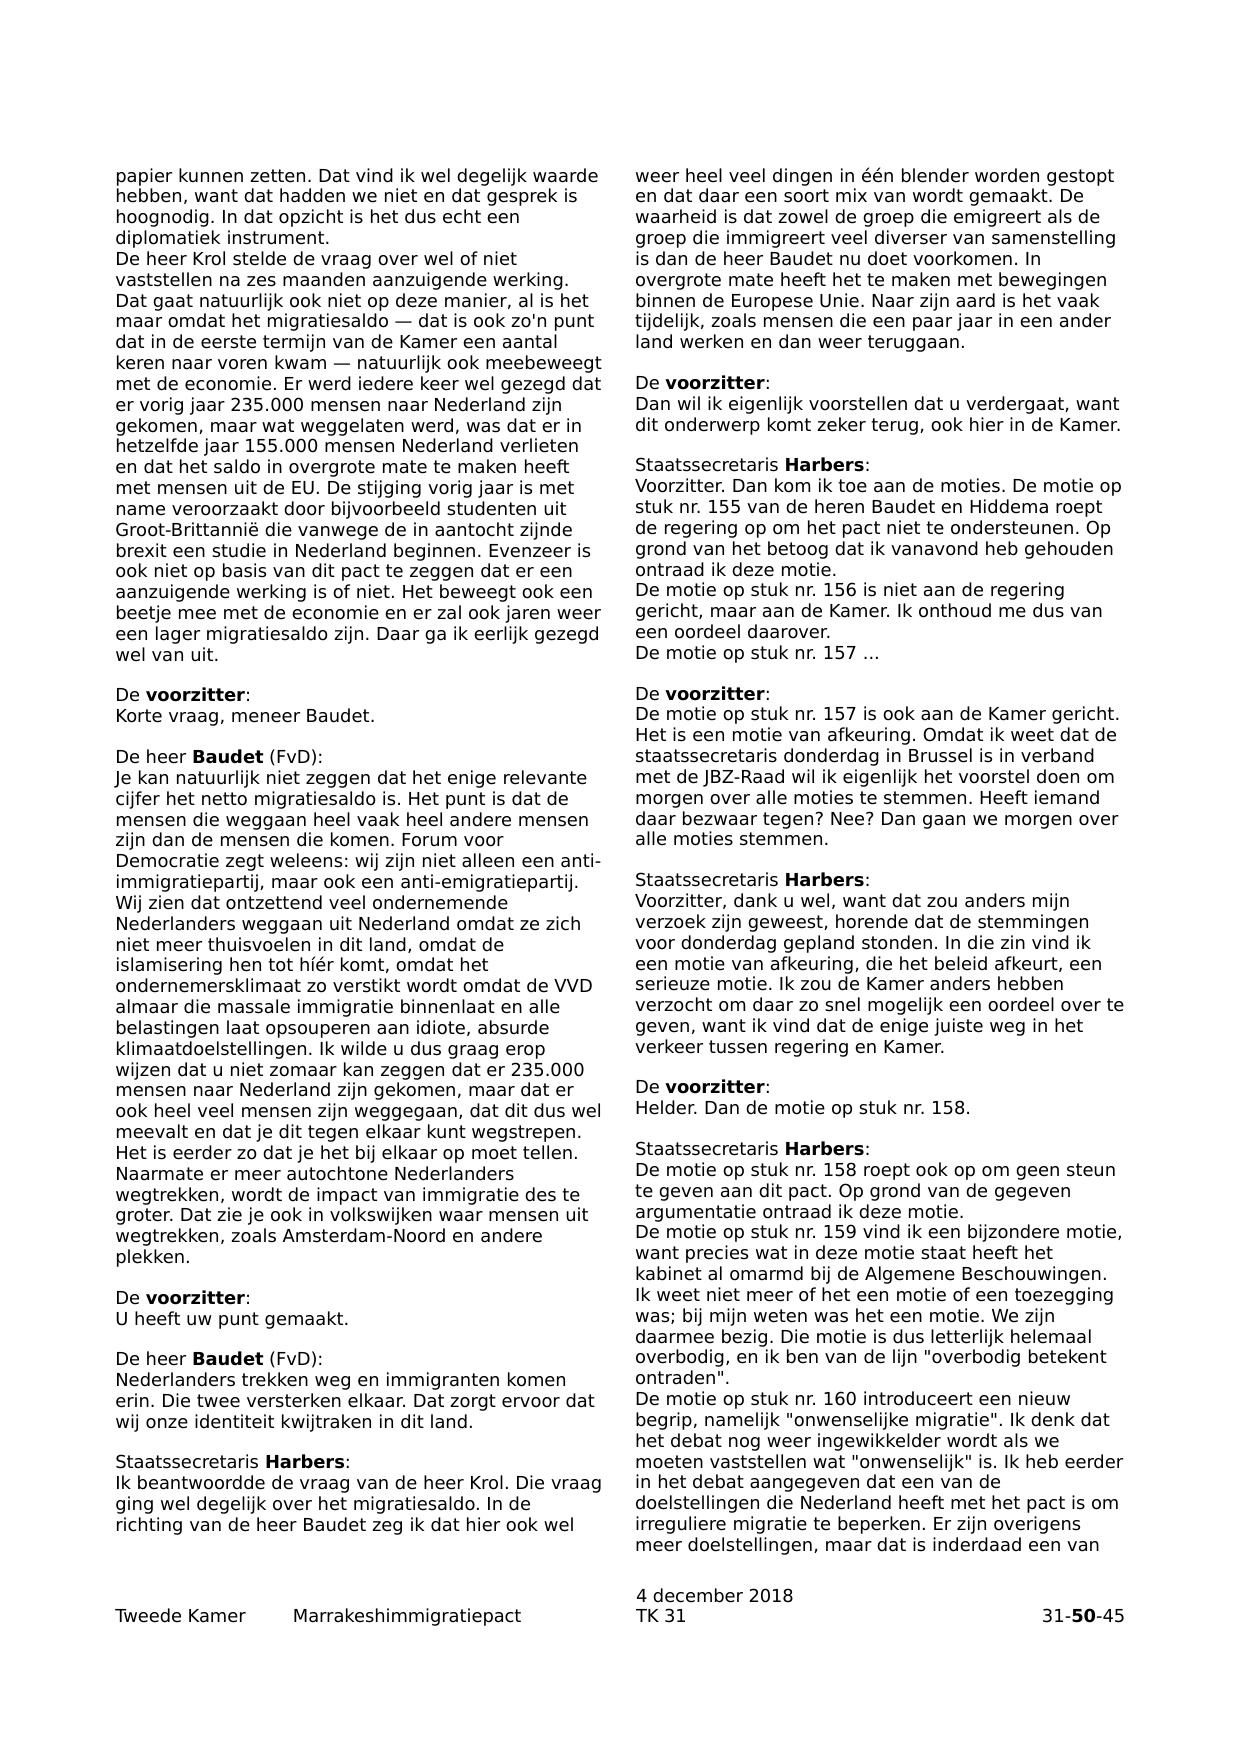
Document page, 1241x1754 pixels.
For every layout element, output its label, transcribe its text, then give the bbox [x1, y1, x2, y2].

text De voorzitter: [115, 685, 605, 706]
text De motie op stuk nr. 157 is ook aan de Kamer gericht. Het is een motie van afkeuring. Omdat ik weet dat de staatssecretaris donderdag in Brussel is in verband met de JBZ-Raad wil ik eigenlijk het voorstel doen om morgen over alle moties te stemmen. Heeft iemand daar bezwaar tegen? Nee? Dan gaan we morgen over alle moties stemmen. [635, 704, 1125, 850]
text Helder. Dan de motie op stuk nr. 158. [635, 1098, 1125, 1119]
text Staatssecretaris Harbers: [115, 1452, 605, 1473]
text De heer Baudet (FvD): [115, 1349, 605, 1370]
text Je kan natuurlijk niet zeggen dat het enige relevante cijfer het netto migratiesaldo is. Het punt is dat de mensen die weggaan heel vaak heel andere mensen zijn dan de mensen die komen. Forum voor Democratie zegt weleens: wij zijn niet alleen een anti-immigratiepartij, maar ook een anti-emigratiepartij. Wij zien dat ontzettend veel ondernemende Nederlanders weggaan uit Nederland omdat ze zich niet meer thuisvoelen in dit land, omdat de islamisering hen tot híér komt, omdat het ondernemersklimaat zo verstikt wordt omdat de VVD almaar die massale immigratie binnenlaat en alle belastingen laat opsouperen aan idiote, absurde klimaatdoelstellingen. Ik wilde u dus graag erop wijzen dat u niet zomaar kan zeggen dat er 235.000 mensen naar Nederland zijn gekomen, maar dat er ook heel veel mensen zijn weggegaan, dat dit dus wel meevalt en dat je dit tegen elkaar kunt wegstrepen. Het is eerder zo dat je het bij elkaar op moet tellen. Naarmate er meer autochtone Nederlanders wegtrekken, wordt de impact van immigratie des te groter. Dat zie je ook in volkswijken waar mensen uit wegtrekken, zoals Amsterdam-Noord en andere plekken. [115, 768, 605, 1268]
text Staatssecretaris Harbers: [635, 455, 1125, 476]
text De motie op stuk nr. 158 roept ook op om geen steun te geven aan dit pact. Op grond van de gegeven argumentatie ontraad ik deze motie. [635, 1160, 1125, 1222]
text De voorzitter: [635, 1077, 1125, 1098]
text Nederlanders trekken weg en immigranten komen erin. Die twee versterken elkaar. Dat zorgt ervoor dat wij onze identiteit kwijtraken in dit land. [115, 1370, 605, 1432]
text papier kunnen zetten. Dat vind ik wel degelijk waarde hebben, want dat hadden we niet en dat gesprek is hoognodig. In dat opzicht is het dus echt een diplomatiek instrument. [115, 165, 605, 249]
text Korte vraag, meneer Baudet. [115, 706, 605, 727]
text U heeft uw punt gemaakt. [115, 1308, 605, 1329]
text De voorzitter: [635, 373, 1125, 393]
text Dan wil ik eigenlijk voorstellen dat u verdergaat, want dit onderwerp komt zeker terug, ook hier in de Kamer. [635, 393, 1125, 435]
text Staatssecretaris Harbers: [635, 1139, 1125, 1160]
text De voorzitter: [635, 683, 1125, 704]
text weer heel veel dingen in één blender worden gestopt en dat daar een soort mix van wordt gemaakt. De waarheid is dat zowel de groep die emigreert als de groep die immigreert veel diverser van samenstelling is dan de heer Baudet nu doet voorkomen. In overgrote mate heeft het te maken met bewegingen binnen de Europese Unie. Naar zijn aard is het vaak tijdelijk, zoals mensen die een paar jaar in een ander land werken en dan weer teruggaan. [635, 165, 1125, 353]
text De voorzitter: [115, 1288, 605, 1308]
text De motie op stuk nr. 156 is niet aan de regering gericht, maar aan de Kamer. Ik onthoud me dus van een oordeel daarover. [635, 580, 1125, 643]
text De motie op stuk nr. 160 introduceert een nieuw begrip, namelijk "onwenselijke migratie". Ik denk dat het debat nog weer ingewikkelder wordt als we moeten vaststellen wat "onwenselijk" is. Ik heb eerder in het debat aangegeven dat een van de doelstellingen die Nederland heeft met het pact is om irreguliere migratie te beperken. Er zijn overigens meer doelstellingen, maar dat is inderdaad een van [635, 1389, 1125, 1556]
text Voorzitter. Dan kom ik toe aan de moties. De motie op stuk nr. 155 van de heren Baudet en Hiddema roept de regering op om het pact niet te ondersteunen. Op grond van het betoog dat ik vanavond heb gehouden ontraad ik deze motie. [635, 476, 1125, 580]
text Staatssecretaris Harbers: [635, 870, 1125, 891]
text De motie op stuk nr. 157 ... [635, 643, 1125, 663]
text De heer Krol stelde de vraag over wel of niet vaststellen na zes maanden aanzuigende werking. Dat gaat natuurlijk ook niet op deze manier, al is het maar omdat het migratiesaldo — dat is ook zo'n punt dat in de eerste termijn van de Kamer een aantal keren naar voren kwam — natuurlijk ook meebeweegt met de economie. Er werd iedere keer wel gezegd dat er vorig jaar 235.000 mensen naar Nederland zijn gekomen, maar wat weggelaten werd, was dat er in hetzelfde jaar 155.000 mensen Nederland verlieten en dat het saldo in overgrote mate te maken heeft met mensen uit de EU. De stijging vorig jaar is met name veroorzaakt door bijvoorbeeld studenten uit Groot-Brittannië die vanwege de in aantocht zijnde brexit een studie in Nederland beginnen. Evenzeer is ook niet op basis van dit pact te zeggen dat er een aanzuigende werking is of niet. Het beweegt ook een beetje mee met de economie en er zal ook jaren weer een lager migratiesaldo zijn. Daar ga ik eerlijk gezegd wel van uit. [115, 249, 605, 665]
text De motie op stuk nr. 159 vind ik een bijzondere motie, want precies wat in deze motie staat heeft het kabinet al omarmd bij de Algemene Beschouwingen. Ik weet niet meer of het een motie of een toezegging was; bij mijn weten was het een motie. We zijn daarmee bezig. Die motie is dus letterlijk helemaal overbodig, en ik ben van de lijn "overbodig betekent ontraden". [635, 1222, 1125, 1389]
text De heer Baudet (FvD): [115, 747, 605, 768]
text Ik beantwoordde de vraag van de heer Krol. Die vraag ging wel degelijk over het migratiesaldo. In de richting van de heer Baudet zeg ik dat hier ook wel [115, 1473, 605, 1536]
text Voorzitter, dank u wel, want dat zou anders mijn verzoek zijn geweest, horende dat de stemmingen voor donderdag gepland stonden. In die zin vind ik een motie van afkeuring, die het beleid afkeurt, een serieuze motie. Ik zou de Kamer anders hebben verzocht om daar zo snel mogelijk een oordeel over te geven, want ik vind dat de enige juiste weg in het verkeer tussen regering en Kamer. [635, 891, 1125, 1057]
